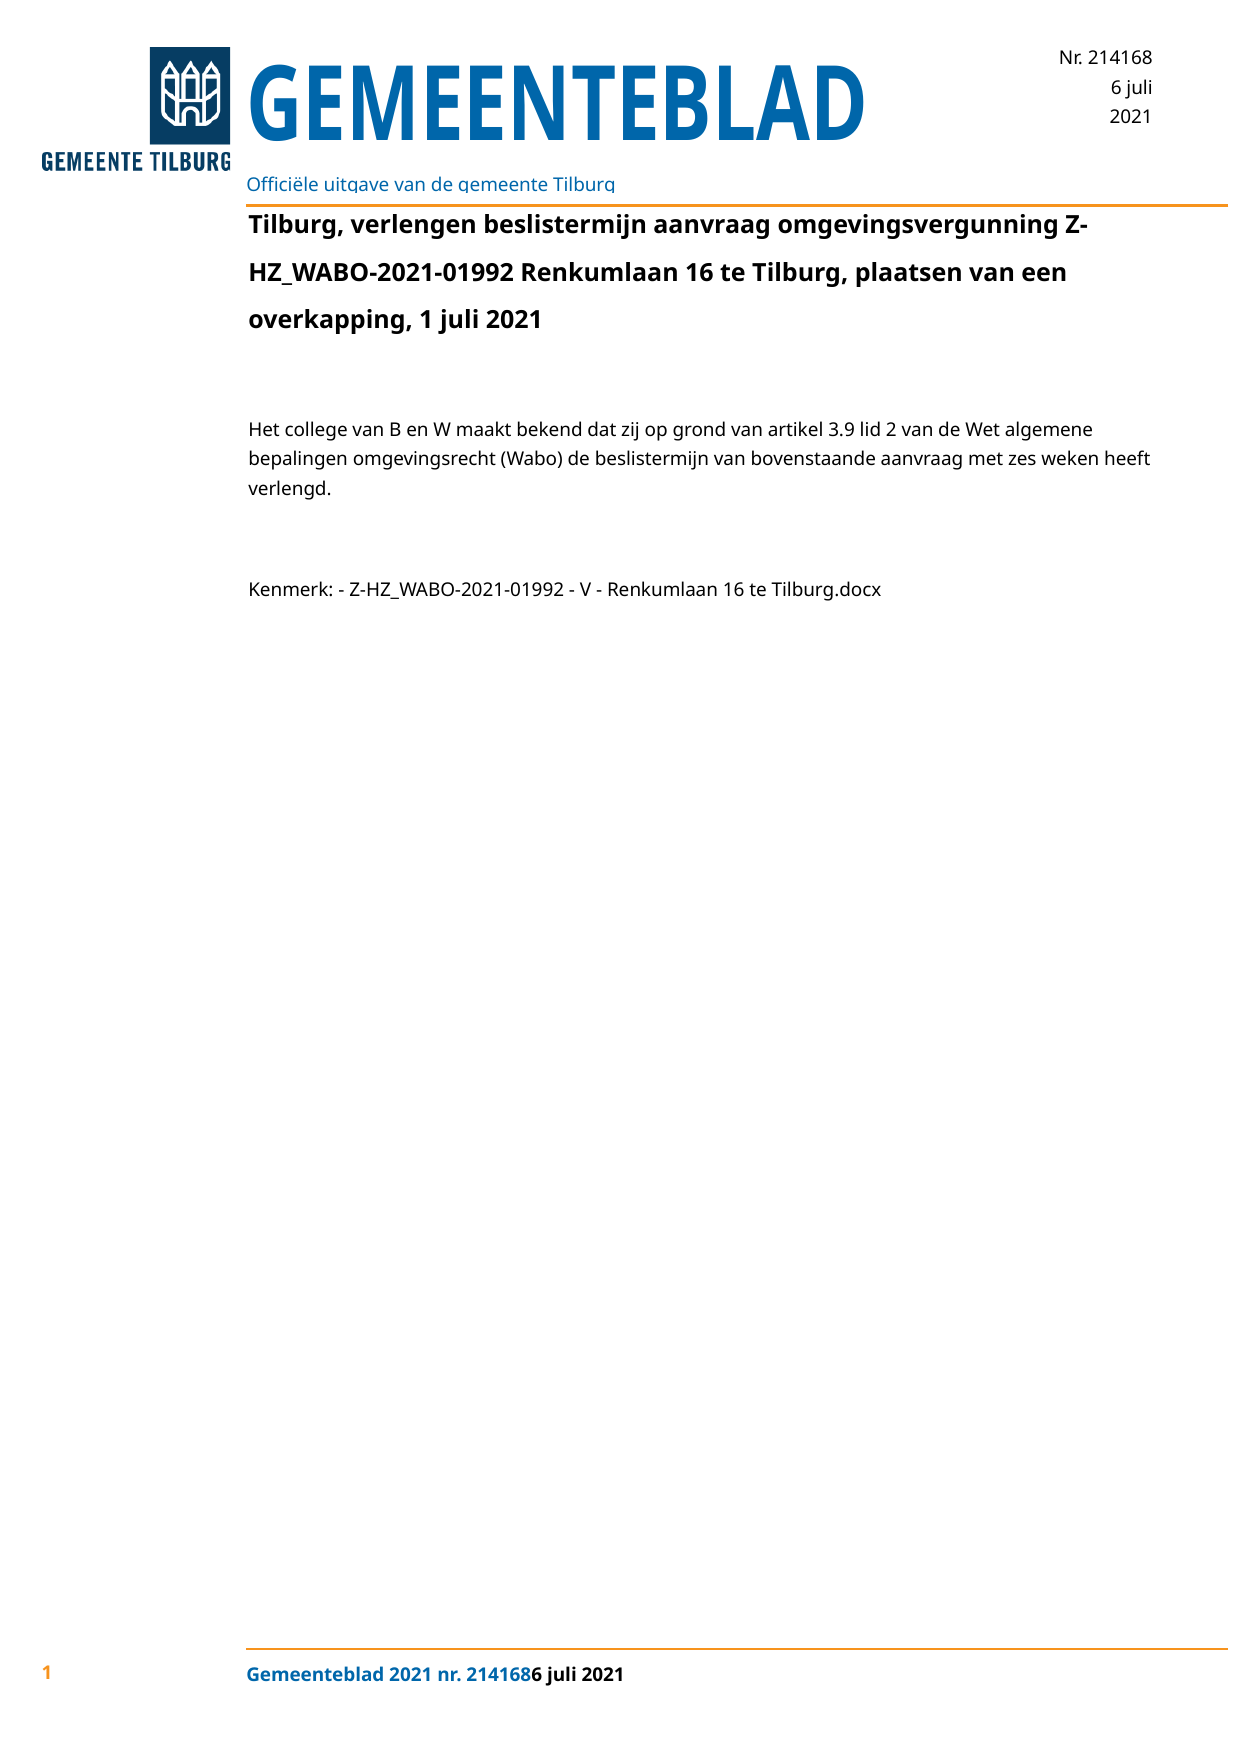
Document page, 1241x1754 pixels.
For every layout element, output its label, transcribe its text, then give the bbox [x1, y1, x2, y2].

picture [41, 47, 231, 172]
text Tilburg, verlengen beslistermijn aanvraag omgevingsvergunning Z-HZ_WABO-2021-01992 Renkumlaan 16 te Tilburg, plaatsen van een overkapping, 1 juli 2021 [248, 207, 1152, 336]
text Kenmerk: - Z-HZ_WABO-2021-01992 - V - Renkumlaan 16 te Tilburg.docx [248, 576, 1152, 602]
text Het college van B en W maakt bekend dat zij op grond van artikel 3.9 lid 2 van de Wet algemene bepalingen omgevingsrecht (Wabo) de beslistermijn van bovenstaande aanvraag met zes weken heeft verlengd. [248, 416, 1152, 501]
